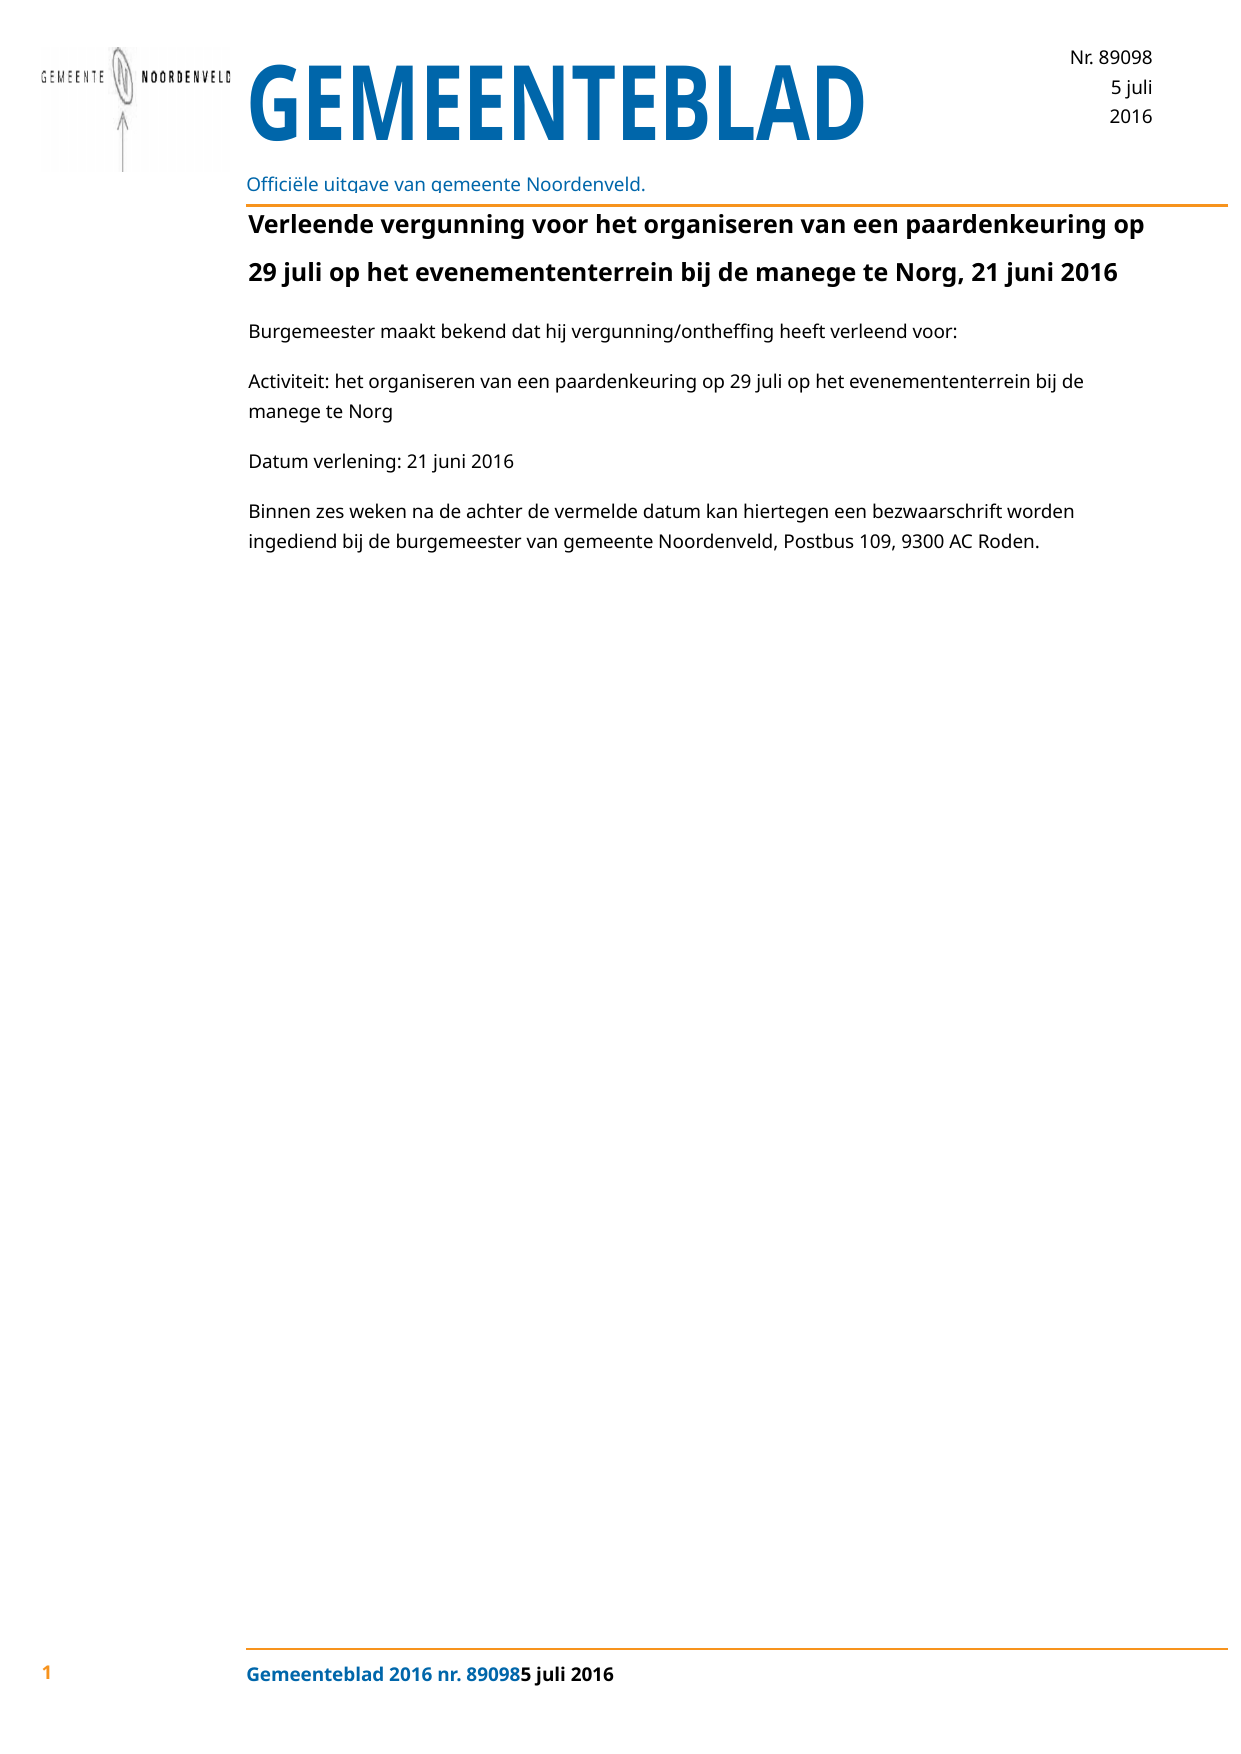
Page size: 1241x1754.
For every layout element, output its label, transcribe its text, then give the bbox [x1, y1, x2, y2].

text Binnen zes weken na de achter de vermelde datum kan hiertegen een bezwaarschrift worden ingediend bij de burgemeester van gemeente Noordenveld, Postbus 109, 9300 AC Roden. [248, 499, 1152, 554]
text Datum verlening: 21 juni 2016 [248, 448, 1152, 474]
text Verleende vergunning voor het organiseren van een paardenkeuring op 29 juli op het evenemententerrein bij de manege te Norg, 21 juni 2016 [248, 207, 1152, 288]
text Activiteit: het organiseren van een paardenkeuring op 29 juli op het evenemententerrein bij de manege te Norg [248, 368, 1152, 424]
picture [41, 47, 231, 172]
text Burgemeester maakt bekend dat hij vergunning/ontheffing heeft verleend voor: [248, 318, 1152, 344]
